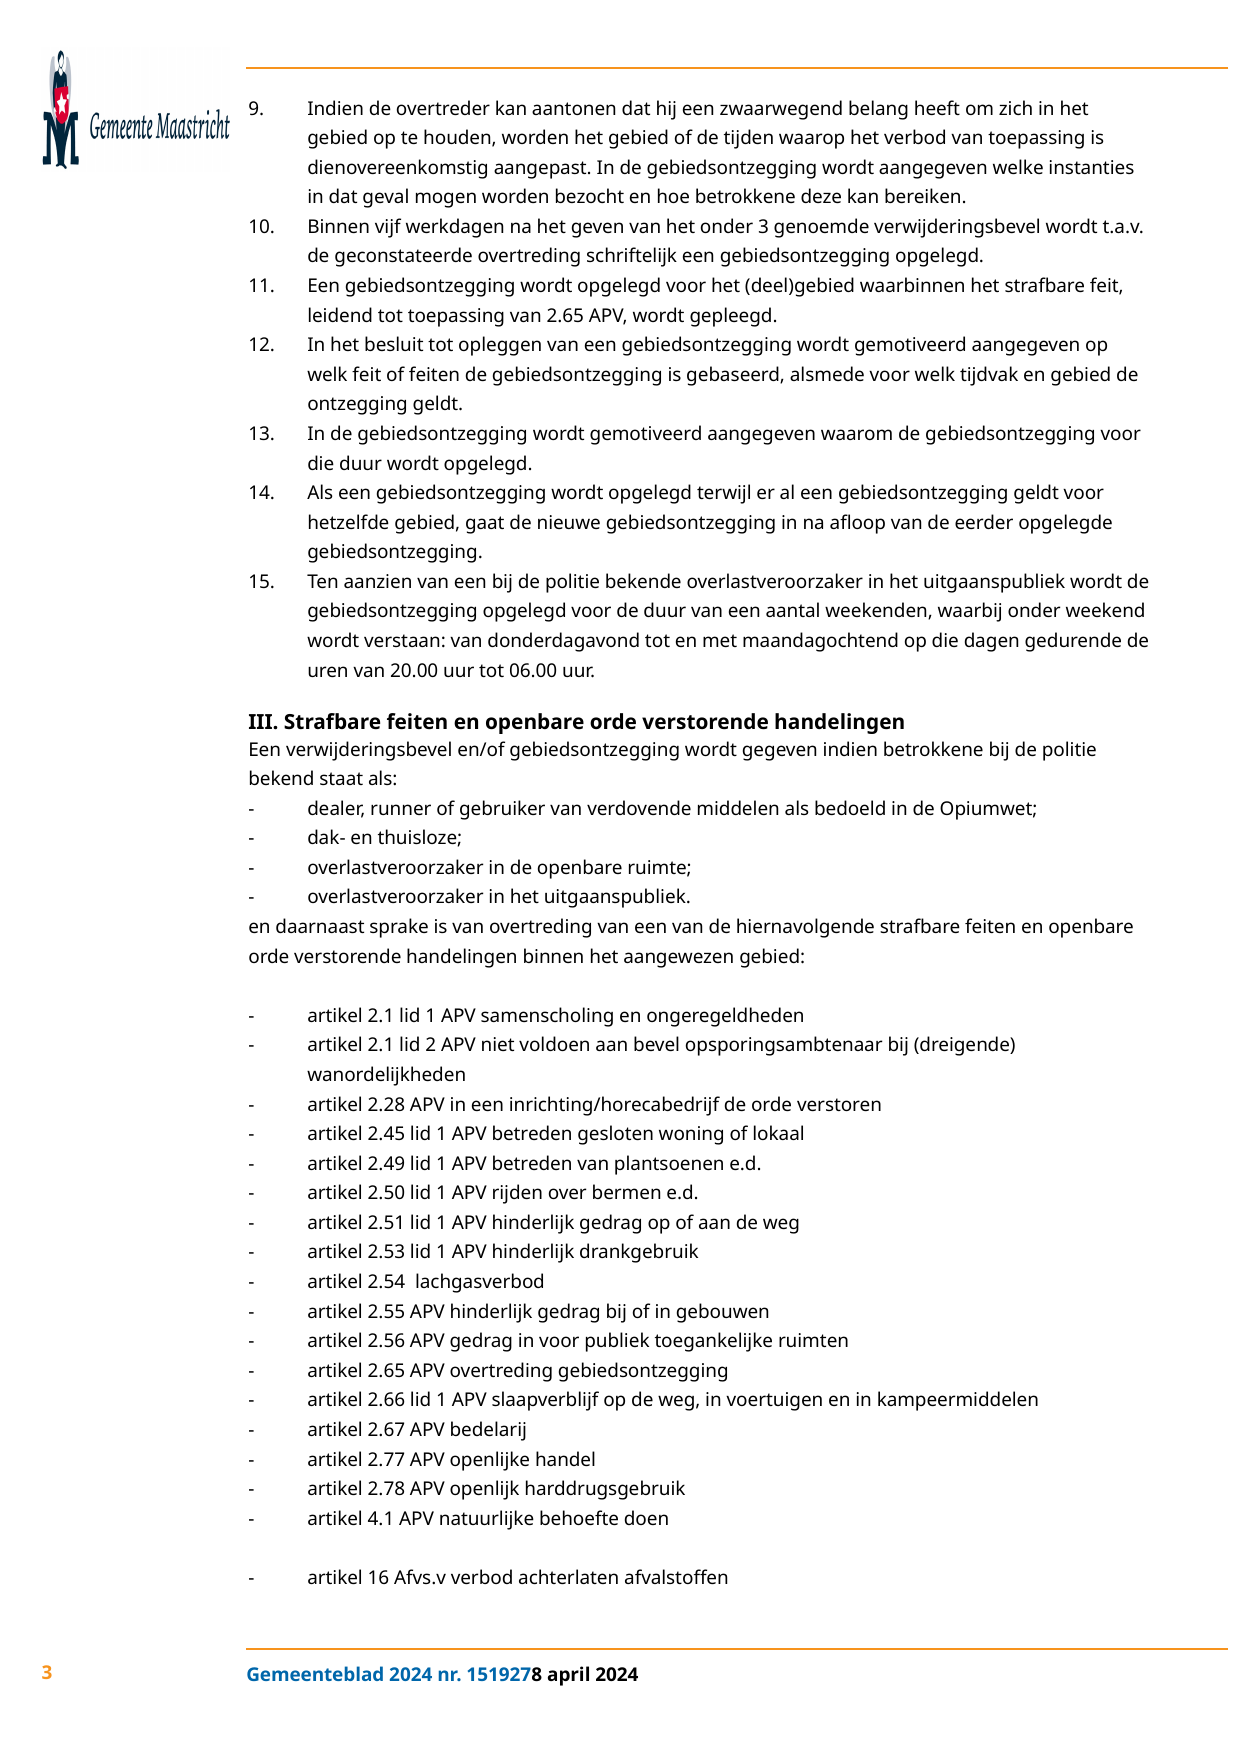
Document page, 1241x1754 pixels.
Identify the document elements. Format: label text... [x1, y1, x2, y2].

list Als een gebiedsontzegging wordt opgelegd terwijl er al een gebiedsontzegging geldt voor hetzelfde gebied, gaat de nieuwe gebiedsontzegging in na afloop van de eerder opgelegde gebiedsontzegging. [248, 479, 1152, 564]
list Een gebiedsontzegging wordt opgelegd voor het (deel)gebied waarbinnen het strafbare feit, leidend tot toepassing van 2.65 APV, wordt gepleegd. [248, 272, 1152, 328]
table_header artikel 2.1 lid 1 APV samenscholing en ongeregeldheden artikel 2.1 lid 2 APV niet voldoen aan bevel opsporingsambtenaar bij (dreigende) wanordelijkheden artikel 2.28 APV in een inrichting/horecabedrijf de orde verstoren artikel 2.45 lid 1 APV betreden gesloten woning of lokaal artikel 2.49 lid 1 APV betreden van plantsoenen e.d. artikel 2.50 lid 1 APV rijden over bermen e.d. artikel 2.51 lid 1 APV hinderlijk gedrag op of aan de weg artikel 2.53 lid 1 APV hinderlijk drankgebruik artikel 2.54 lachgasverbod artikel 2.55 APV hinderlijk gedrag bij of in gebouwen artikel 2.56 APV gedrag in voor publiek toegankelijke ruimten artikel 2.65 APV overtreding gebiedsontzegging artikel 2.66 lid 1 APV slaapverblijf op de weg, in voertuigen en in kampeermiddelen artikel 2.67 APV bedelarij artikel 2.77 APV openlijke handel artikel 2.78 APV openlijk harddrugsgebruik artikel 4.1 APV natuurlijke behoefte doen artikel 16 Afvs.v verbod achterlaten afvalstoffen [248, 1002, 1152, 1590]
list overlastveroorzaker in de openbare ruimte; [248, 854, 1152, 880]
text III. Strafbare feiten en openbare orde verstorende handelingen [248, 707, 1152, 736]
text en daarnaast sprake is van overtreding van een van de hiernavolgende strafbare feiten en openbare orde verstorende handelingen binnen het aangewezen gebied: [248, 913, 1152, 968]
text Een verwijderingsbevel en/of gebiedsontzegging wordt gegeven indien betrokkene bij de politie bekend staat als: [248, 736, 1152, 791]
list Binnen vijf werkdagen na het geven van het onder 3 genoemde verwijderingsbevel wordt t.a.v. de geconstateerde overtreding schriftelijk een gebiedsontzegging opgelegd. [248, 213, 1152, 268]
list dealer, runner of gebruiker van verdovende middelen als bedoeld in de Opiumwet; [248, 795, 1152, 821]
list Indien de overtreder kan aantonen dat hij een zwaarwegend belang heeft om zich in het gebied op te houden, worden het gebied of de tijden waarop het verbod van toepassing is dienovereenkomstig aangepast. In de gebiedsontzegging wordt aangegeven welke instanties in dat geval mogen worden bezocht en hoe betrokkene deze kan bereiken. [248, 95, 1152, 209]
list Ten aanzien van een bij de politie bekende overlastveroorzaker in het uitgaanspubliek wordt de gebiedsontzegging opgelegd voor de duur van een aantal weekenden, waarbij onder weekend wordt verstaan: van donderdagavond tot en met maandagochtend op die dagen gedurende de uren van 20.00 uur tot 06.00 uur. [248, 568, 1152, 683]
list dak- en thuisloze; [248, 824, 1152, 850]
picture [41, 47, 231, 172]
list In het besluit tot opleggen van een gebiedsontzegging wordt gemotiveerd aangegeven op welk feit of feiten de gebiedsontzegging is gebaseerd, alsmede voor welk tijdvak en gebied de ontzegging geldt. [248, 331, 1152, 416]
list In de gebiedsontzegging wordt gemotiveerd aangegeven waarom de gebiedsontzegging voor die duur wordt opgelegd. [248, 420, 1152, 476]
list overlastveroorzaker in het uitgaanspubliek. [248, 884, 1152, 909]
